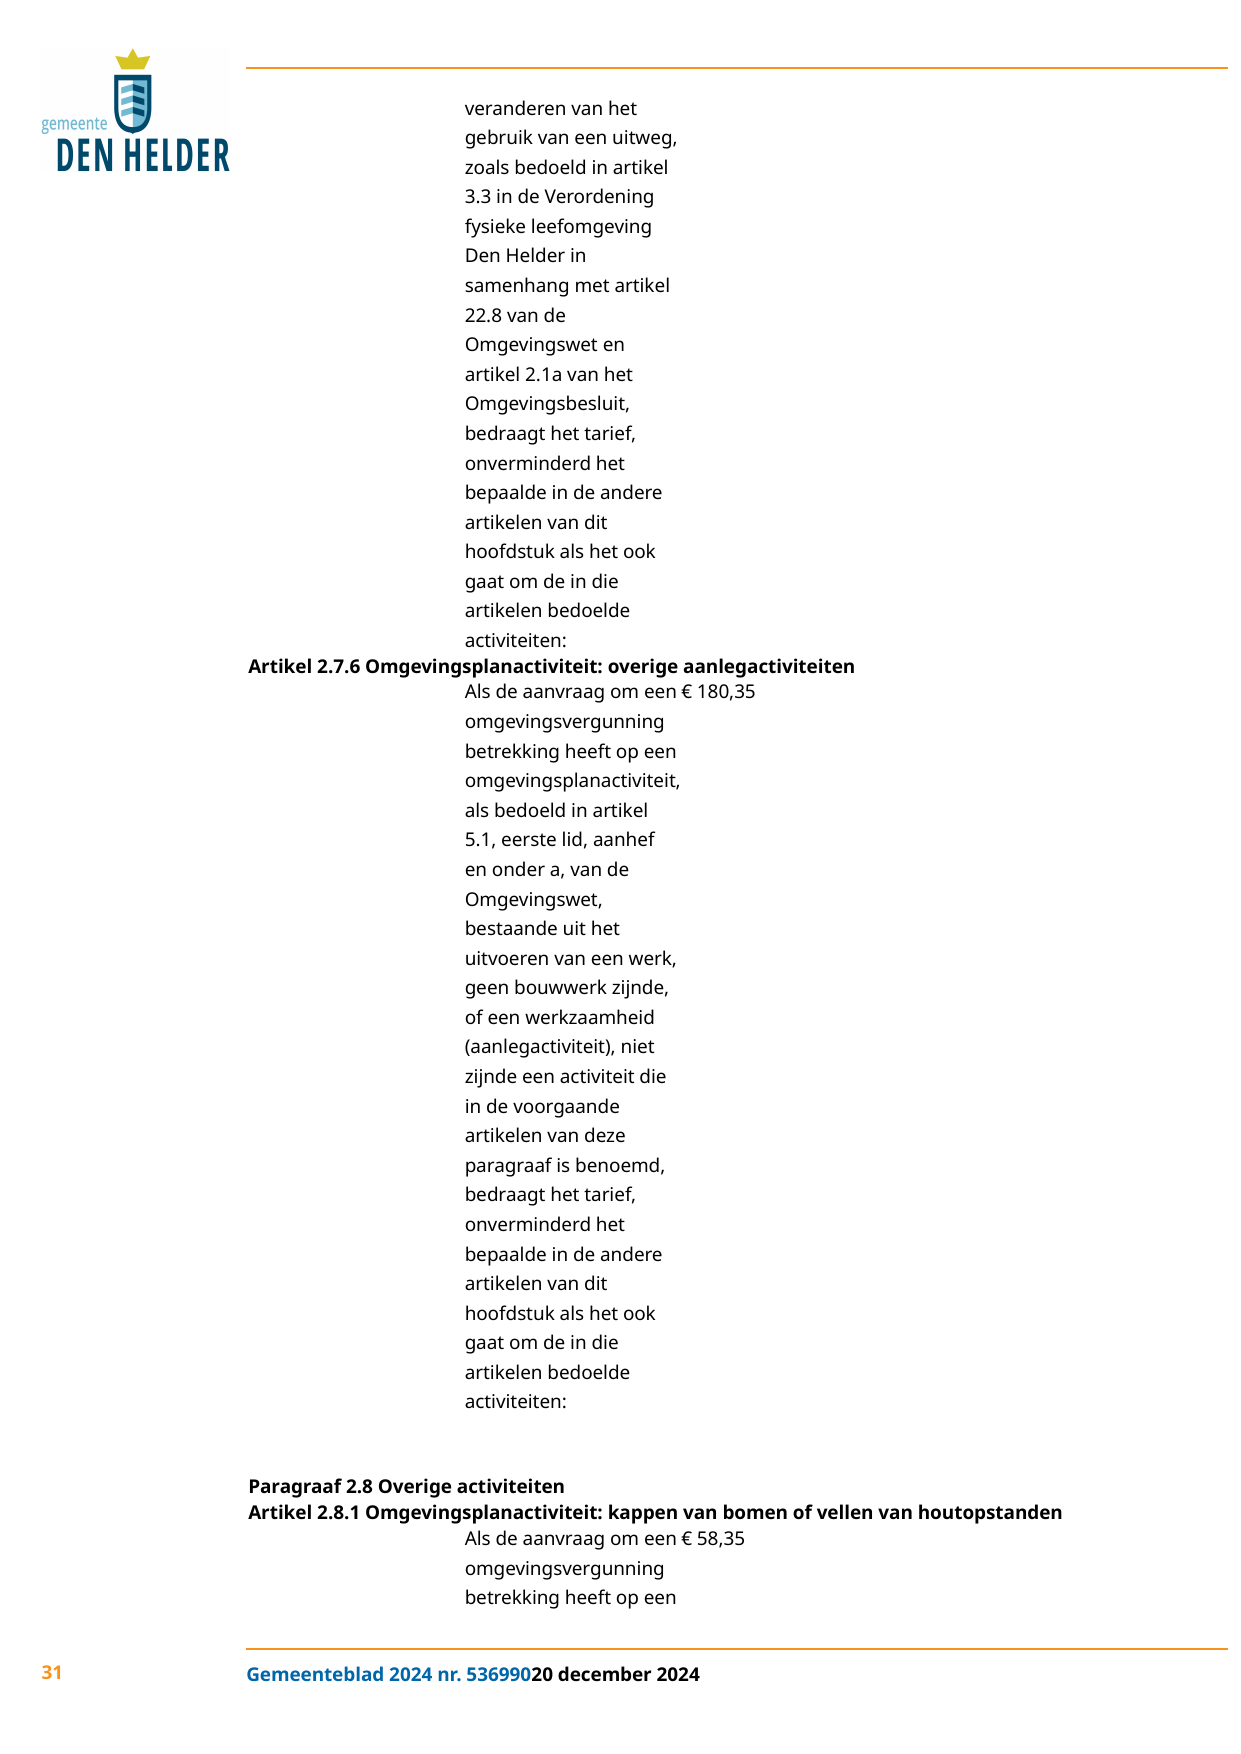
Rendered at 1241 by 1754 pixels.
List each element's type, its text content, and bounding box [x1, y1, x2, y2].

picture [182, 144, 187, 165]
picture [100, 154, 106, 172]
table_cell Als de aanvraag om een omgevingsvergunning betrekking heeft op een omgevingsplanactiviteit, als bedoeld in artikel 5.1, eerste lid, aanhef en onder a, van de Omgevingswet, bestaande uit het uitvoeren van een werk, geen bouwwerk zijnde, of een werkzaamheid (aanlegactiviteit), niet zijnde een activiteit die in de voorgaande artikelen van deze paragraaf is benoemd, bedraagt het tarief, onverminderd het bepaalde in de andere artikelen van dit hoofdstuk als het ook gaat om de in die artikelen bedoelde activiteiten: [465, 679, 681, 1414]
table_cell Als de aanvraag om een omgevingsvergunning betrekking heeft op een [465, 1525, 681, 1610]
picture [41, 47, 231, 172]
table_cell Paragraaf 2.8 Overige activiteiten [248, 1415, 1152, 1499]
picture [130, 157, 135, 172]
table_cell veranderen van het gebruik van een uitweg, zoals bedoeld in artikel 3.3 in de Verordening fysieke leefomgeving Den Helder in samenhang met artikel 22.8 van de Omgevingswet en artikel 2.1a van het Omgevingsbesluit, bedraagt het tarief, onverminderd het bepaalde in de andere artikelen van dit hoofdstuk als het ook gaat om de in die artikelen bedoelde activiteiten: [465, 95, 681, 653]
picture [220, 160, 224, 172]
table_cell Artikel 2.8.1 Omgevingsplanactiviteit: kappen van bomen of vellen van houtopstanden [248, 1499, 1152, 1525]
table_cell [935, 1525, 1152, 1610]
picture [63, 144, 68, 165]
table_cell Artikel 2.7.6 Omgevingsplanactiviteit: overige aanlegactiviteiten [248, 653, 1152, 679]
table_cell [248, 95, 464, 653]
table_cell € 180,35 [681, 679, 935, 1414]
table_cell [248, 679, 464, 1414]
table_cell € 58,35 [681, 1525, 935, 1610]
table_cell [248, 1525, 464, 1610]
table_cell [935, 679, 1152, 1414]
table_cell [935, 95, 1152, 653]
table_cell [681, 95, 935, 653]
